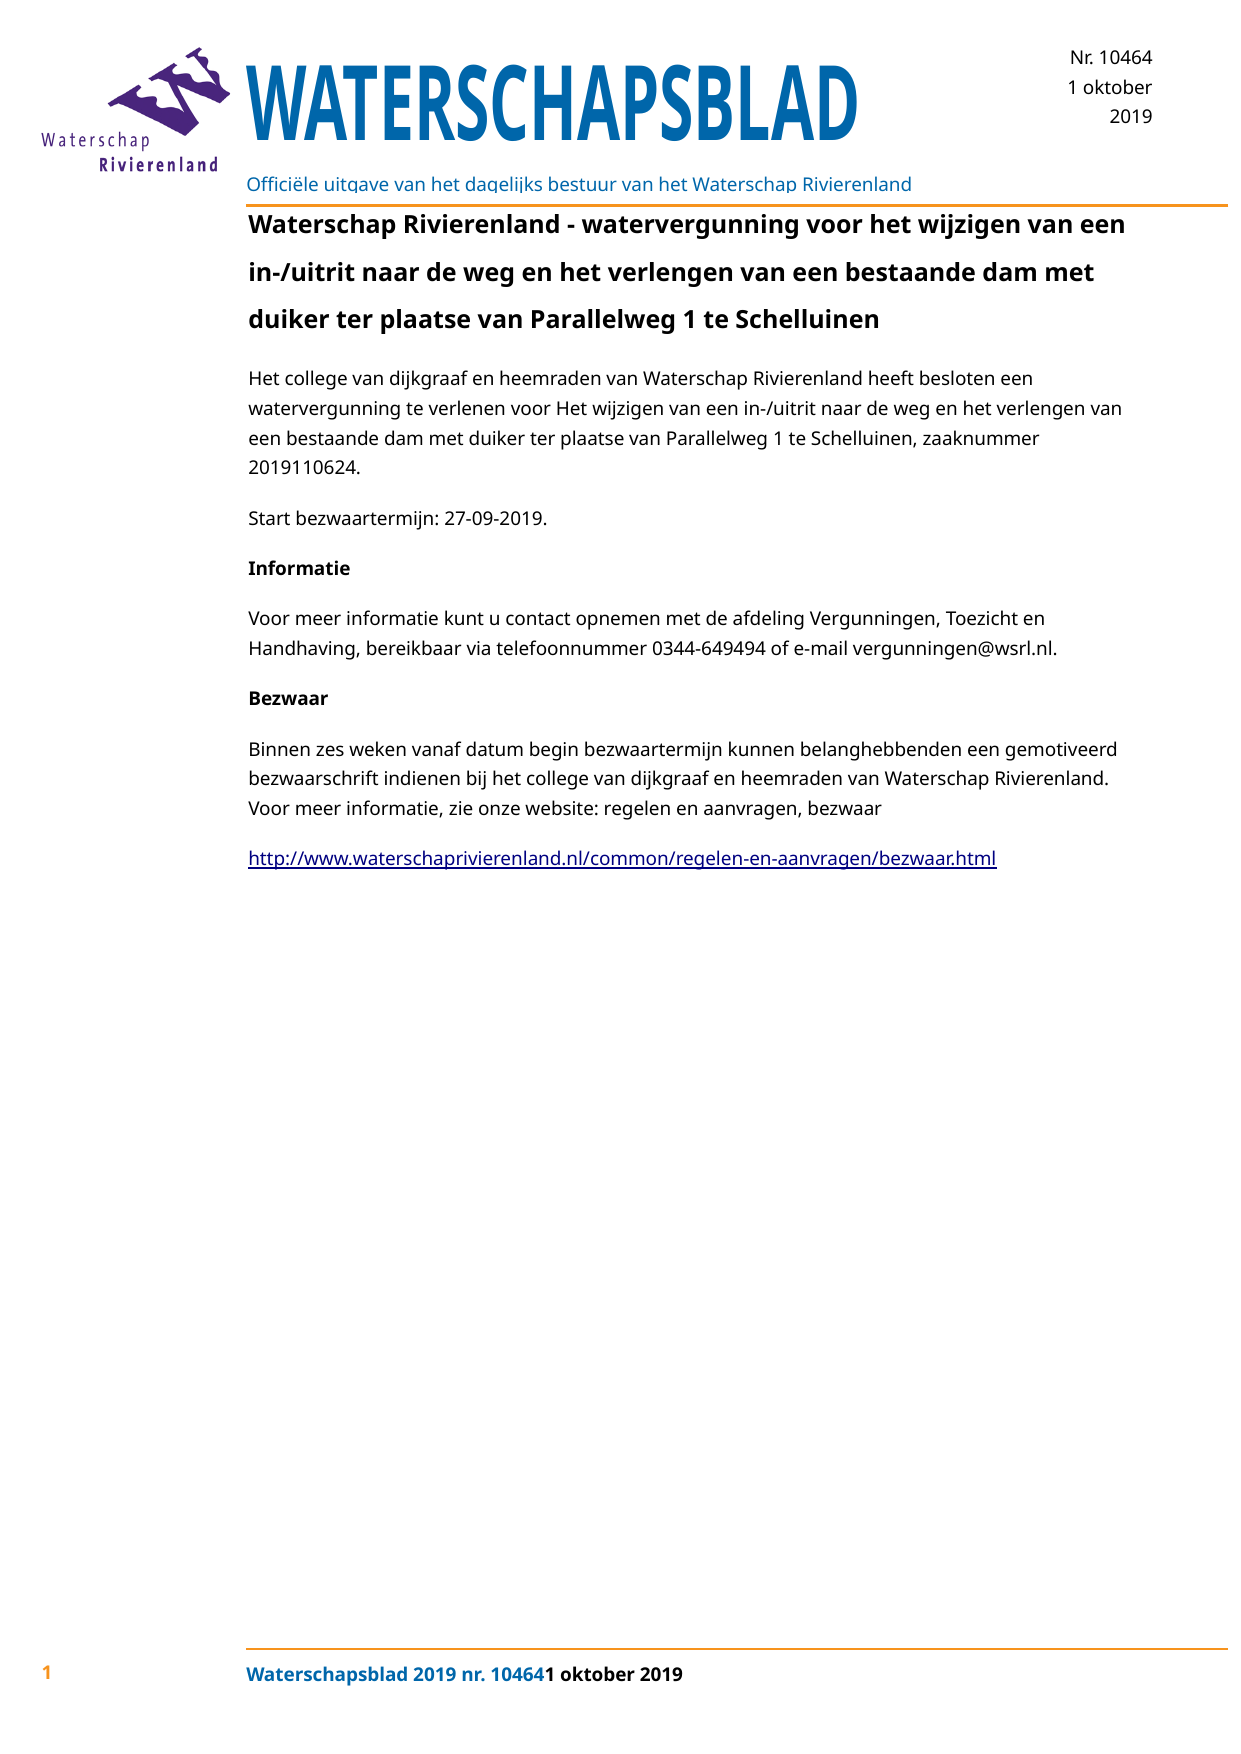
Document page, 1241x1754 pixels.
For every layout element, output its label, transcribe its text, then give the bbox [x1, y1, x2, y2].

text http://www.waterschaprivierenland.nl/common/regelen-en-aanvragen/bezwaar.html [248, 846, 1152, 871]
text Start bezwaartermijn: 27-09-2019. [248, 505, 1152, 530]
picture [41, 47, 231, 172]
text Voor meer informatie kunt u contact opnemen met de afdeling Vergunningen, Toezicht en Handhaving, bereikbaar via telefoonnummer 0344-649494 of e-mail vergunningen@wsrl.nl. [248, 606, 1152, 661]
text Binnen zes weken vanaf datum begin bezwaartermijn kunnen belanghebbenden een gemotiveerd bezwaarschrift indienen bij het college van dijkgraaf en heemraden van Waterschap Rivierenland. Voor meer informatie, zie onze website: regelen en aanvragen, bezwaar [248, 736, 1152, 821]
text Waterschap Rivierenland - watervergunning voor het wijzigen van een in-/uitrit naar de weg en het verlengen van een bestaande dam met duiker ter plaatse van Parallelweg 1 te Schelluinen [248, 207, 1152, 336]
text Bezwaar [248, 686, 1152, 711]
text Informatie [248, 555, 1152, 581]
text Het college van dijkgraaf en heemraden van Waterschap Rivierenland heeft besloten een watervergunning te verlenen voor Het wijzigen van een in-/uitrit naar de weg en het verlengen van een bestaande dam met duiker ter plaatse van Parallelweg 1 te Schelluinen, zaaknummer 2019110624. [248, 366, 1152, 480]
